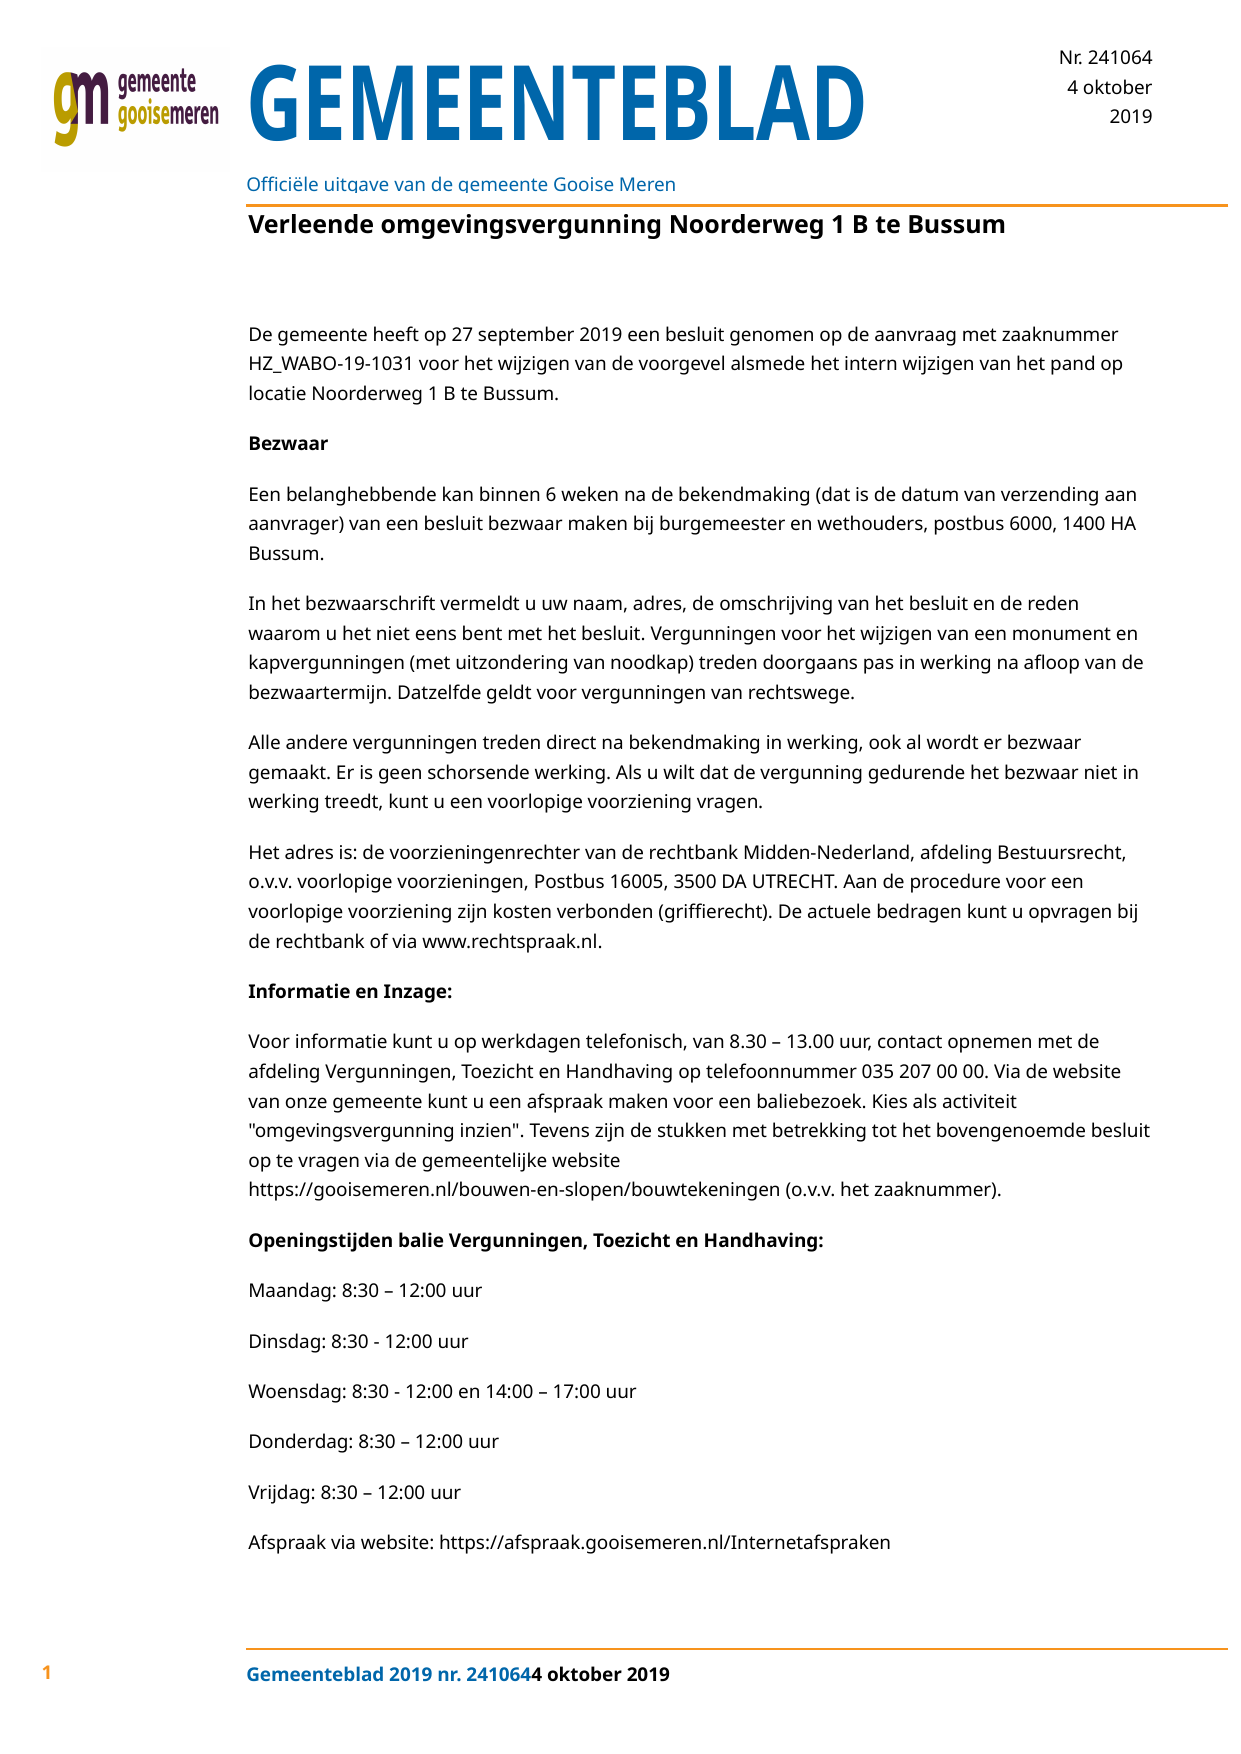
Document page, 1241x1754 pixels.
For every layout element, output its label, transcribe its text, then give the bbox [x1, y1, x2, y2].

text Alle andere vergunningen treden direct na bekendmaking in werking, ook al wordt er bezwaar gemaakt. Er is geen schorsende werking. Als u wilt dat de vergunning gedurende het bezwaar niet in werking treedt, kunt u een voorlopige voorziening vragen. [248, 729, 1152, 814]
text Het adres is: de voorzieningenrechter van de rechtbank Midden-Nederland, afdeling Bestuursrecht, o.v.v. voorlopige voorzieningen, Postbus 16005, 3500 DA UTRECHT. Aan de procedure voor een voorlopige voorziening zijn kosten verbonden (griffierecht). De actuele bedragen kunt u opvragen bij de rechtbank of via www.rechtspraak.nl. [248, 839, 1152, 953]
text De gemeente heeft op 27 september 2019 een besluit genomen op de aanvraag met zaaknummer HZ_WABO-19-1031 voor het wijzigen van de voorgevel alsmede het intern wijzigen van het pand op locatie Noorderweg 1 B te Bussum. [248, 321, 1152, 406]
text Bezwaar [248, 430, 1152, 456]
text Verleende omgevingsvergunning Noorderweg 1 B te Bussum [248, 207, 1152, 241]
text Vrijdag: 8:30 – 12:00 uur [248, 1479, 1152, 1505]
text Donderdag: 8:30 – 12:00 uur [248, 1429, 1152, 1454]
picture [41, 47, 231, 172]
text Maandag: 8:30 – 12:00 uur [248, 1277, 1152, 1303]
text In het bezwaarschrift vermeldt u uw naam, adres, de omschrijving van het besluit en de reden waarom u het niet eens bent met het besluit. Vergunningen voor het wijzigen van een monument en kapvergunningen (met uitzondering van noodkap) treden doorgaans pas in werking na afloop van de bezwaartermijn. Datzelfde geldt voor vergunningen van rechtswege. [248, 590, 1152, 705]
text Een belanghebbende kan binnen 6 weken na de bekendmaking (dat is de datum van verzending aan aanvrager) van een besluit bezwaar maken bij burgemeester en wethouders, postbus 6000, 1400 HA Bussum. [248, 481, 1152, 566]
text Openingstijden balie Vergunningen, Toezicht en Handhaving: [248, 1227, 1152, 1253]
text Informatie en Inzage: [248, 978, 1152, 1004]
text Dinsdag: 8:30 - 12:00 uur [248, 1328, 1152, 1353]
text Afspraak via website: https://afspraak.gooisemeren.nl/Internetafspraken [248, 1529, 1152, 1555]
text Voor informatie kunt u op werkdagen telefonisch, van 8.30 – 13.00 uur, contact opnemen met de afdeling Vergunningen, Toezicht en Handhaving op telefoonnummer 035 207 00 00. Via de website van onze gemeente kunt u een afspraak maken voor een baliebezoek. Kies als activiteit "omgevingsvergunning inzien". Tevens zijn de stukken met betrekking tot het bovengenoemde besluit op te vragen via de gemeentelijke website https://gooisemeren.nl/bouwen-en-slopen/bouwtekeningen (o.v.v. het zaaknummer). [248, 1029, 1152, 1202]
text Woensdag: 8:30 - 12:00 en 14:00 – 17:00 uur [248, 1378, 1152, 1404]
